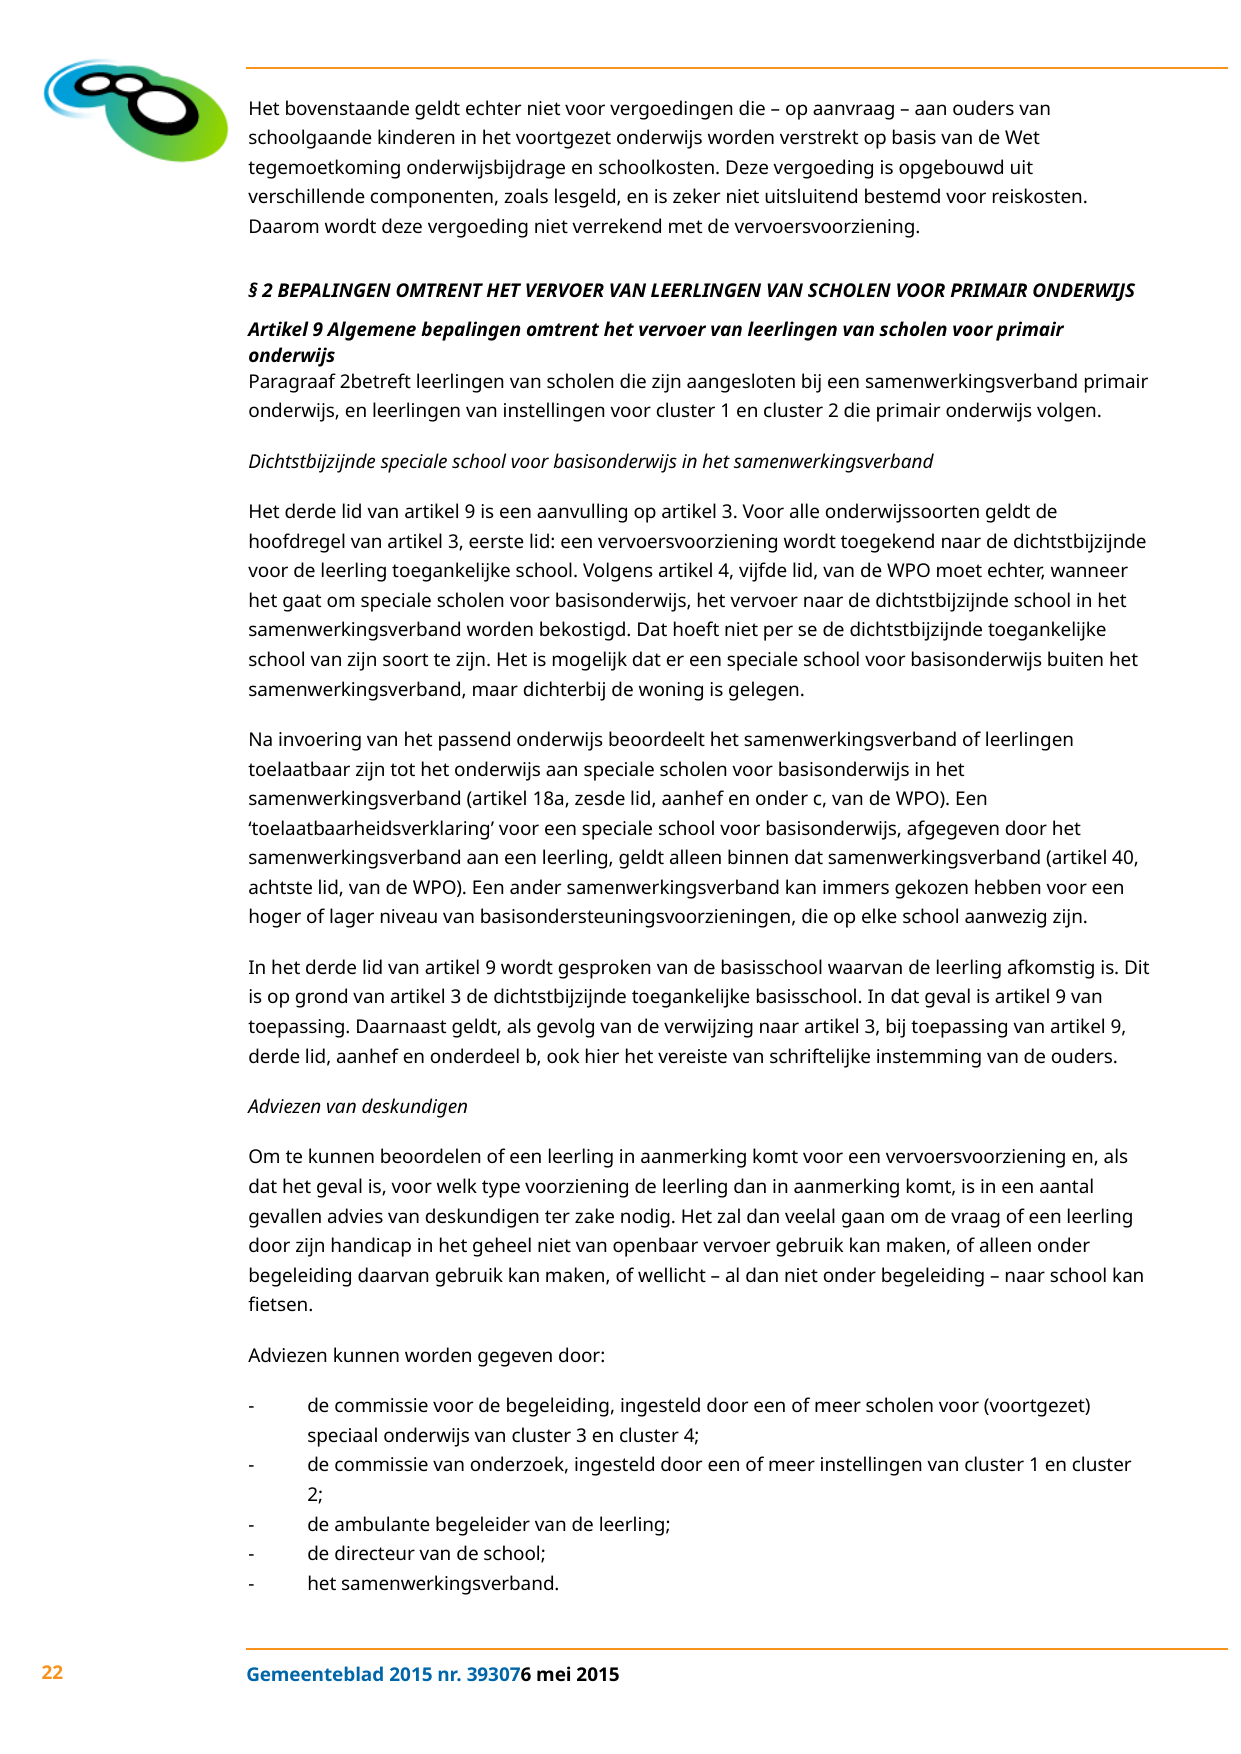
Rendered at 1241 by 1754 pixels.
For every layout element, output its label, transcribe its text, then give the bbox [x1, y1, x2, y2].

text Artikel 9 Algemene bepalingen omtrent het vervoer van leerlingen van scholen voor primair onderwijs [248, 316, 1152, 368]
text Adviezen van deskundigen [248, 1093, 1152, 1119]
text Na invoering van het passend onderwijs beoordeelt het samenwerkingsverband of leerlingen toelaatbaar zijn tot het onderwijs aan speciale scholen voor basisonderwijs in het samenwerkingsverband (artikel 18a, zesde lid, aanhef en onder c, van de WPO). Een ‘toelaatbaarheidsverklaring’ voor een speciale school voor basisonderwijs, afgegeven door het samenwerkingsverband aan een leerling, geldt alleen binnen dat samenwerkingsverband (artikel 40, achtste lid, van de WPO). Een ander samenwerkingsverband kan immers gekozen hebben voor een hoger of lager niveau van basisondersteuningsvoorzieningen, die op elke school aanwezig zijn. [248, 726, 1152, 929]
list de commissie voor de begeleiding, ingesteld door een of meer scholen voor (voortgezet) speciaal onderwijs van cluster 3 en cluster 4; [248, 1392, 1152, 1448]
text Om te kunnen beoordelen of een leerling in aanmerking komt voor een vervoersvoorziening en, als dat het geval is, voor welk type voorziening de leerling dan in aanmerking komt, is in een aantal gevallen advies van deskundigen ter zake nodig. Het zal dan veelal gaan om de vraag of een leerling door zijn handicap in het geheel niet van openbaar vervoer gebruik kan maken, of alleen onder begeleiding daarvan gebruik kan maken, of wellicht – al dan niet onder begeleiding – naar school kan fietsen. [248, 1144, 1152, 1317]
list de commissie van onderzoek, ingesteld door een of meer instellingen van cluster 1 en cluster 2; [248, 1452, 1152, 1507]
text Het bovenstaande geldt echter niet voor vergoedingen die – op aanvraag – aan ouders van schoolgaande kinderen in het voortgezet onderwijs worden verstrekt op basis van de Wet tegemoetkoming onderwijsbijdrage en schoolkosten. Deze vergoeding is opgebouwd uit verschillende componenten, zoals lesgeld, en is zeker niet uitsluitend bestemd voor reiskosten. Daarom wordt deze vergoeding niet verrekend met de vervoersvoorziening. [248, 95, 1152, 239]
text Dichtstbijzijnde speciale school voor basisonderwijs in het samenwerkingsverband [248, 448, 1152, 473]
list de directeur van de school; [248, 1540, 1152, 1566]
list de ambulante begeleider van de leerling; [248, 1511, 1152, 1536]
text Het derde lid van artikel 9 is een aanvulling op artikel 3. Voor alle onderwijssoorten geldt de hoofdregel van artikel 3, eerste lid: een vervoersvoorziening wordt toegekend naar de dichtstbijzijnde voor de leerling toegankelijke school. Volgens artikel 4, vijfde lid, van de WPO moet echter, wanneer het gaat om speciale scholen voor basisonderwijs, het vervoer naar de dichtstbijzijnde school in het samenwerkingsverband worden bekostigd. Dat hoeft niet per se de dichtstbijzijnde toegankelijke school van zijn soort te zijn. Het is mogelijk dat er een speciale school voor basisonderwijs buiten het samenwerkingsverband, maar dichterbij de woning is gelegen. [248, 498, 1152, 701]
picture [41, 47, 231, 172]
list het samenwerkingsverband. [248, 1570, 1152, 1596]
text Adviezen kunnen worden gegeven door: [248, 1342, 1152, 1368]
text Paragraaf 2betreft leerlingen van scholen die zijn aangesloten bij een samenwerkingsverband primair onderwijs, en leerlingen van instellingen voor cluster 1 en cluster 2 die primair onderwijs volgen. [248, 368, 1152, 423]
text In het derde lid van artikel 9 wordt gesproken van de basisschool waarvan de leerling afkomstig is. Dit is op grond van artikel 3 de dichtstbijzijnde toegankelijke basisschool. In dat geval is artikel 9 van toepassing. Daarnaast geldt, als gevolg van de verwijzing naar artikel 3, bij toepassing van artikel 9, derde lid, aanhef en onderdeel b, ook hier het vereiste van schriftelijke instemming van de ouders. [248, 954, 1152, 1068]
text § 2 BEPALINGEN OMTRENT HET VERVOER VAN LEERLINGEN VAN SCHOLEN VOOR PRIMAIR ONDERWIJS [248, 277, 1152, 303]
